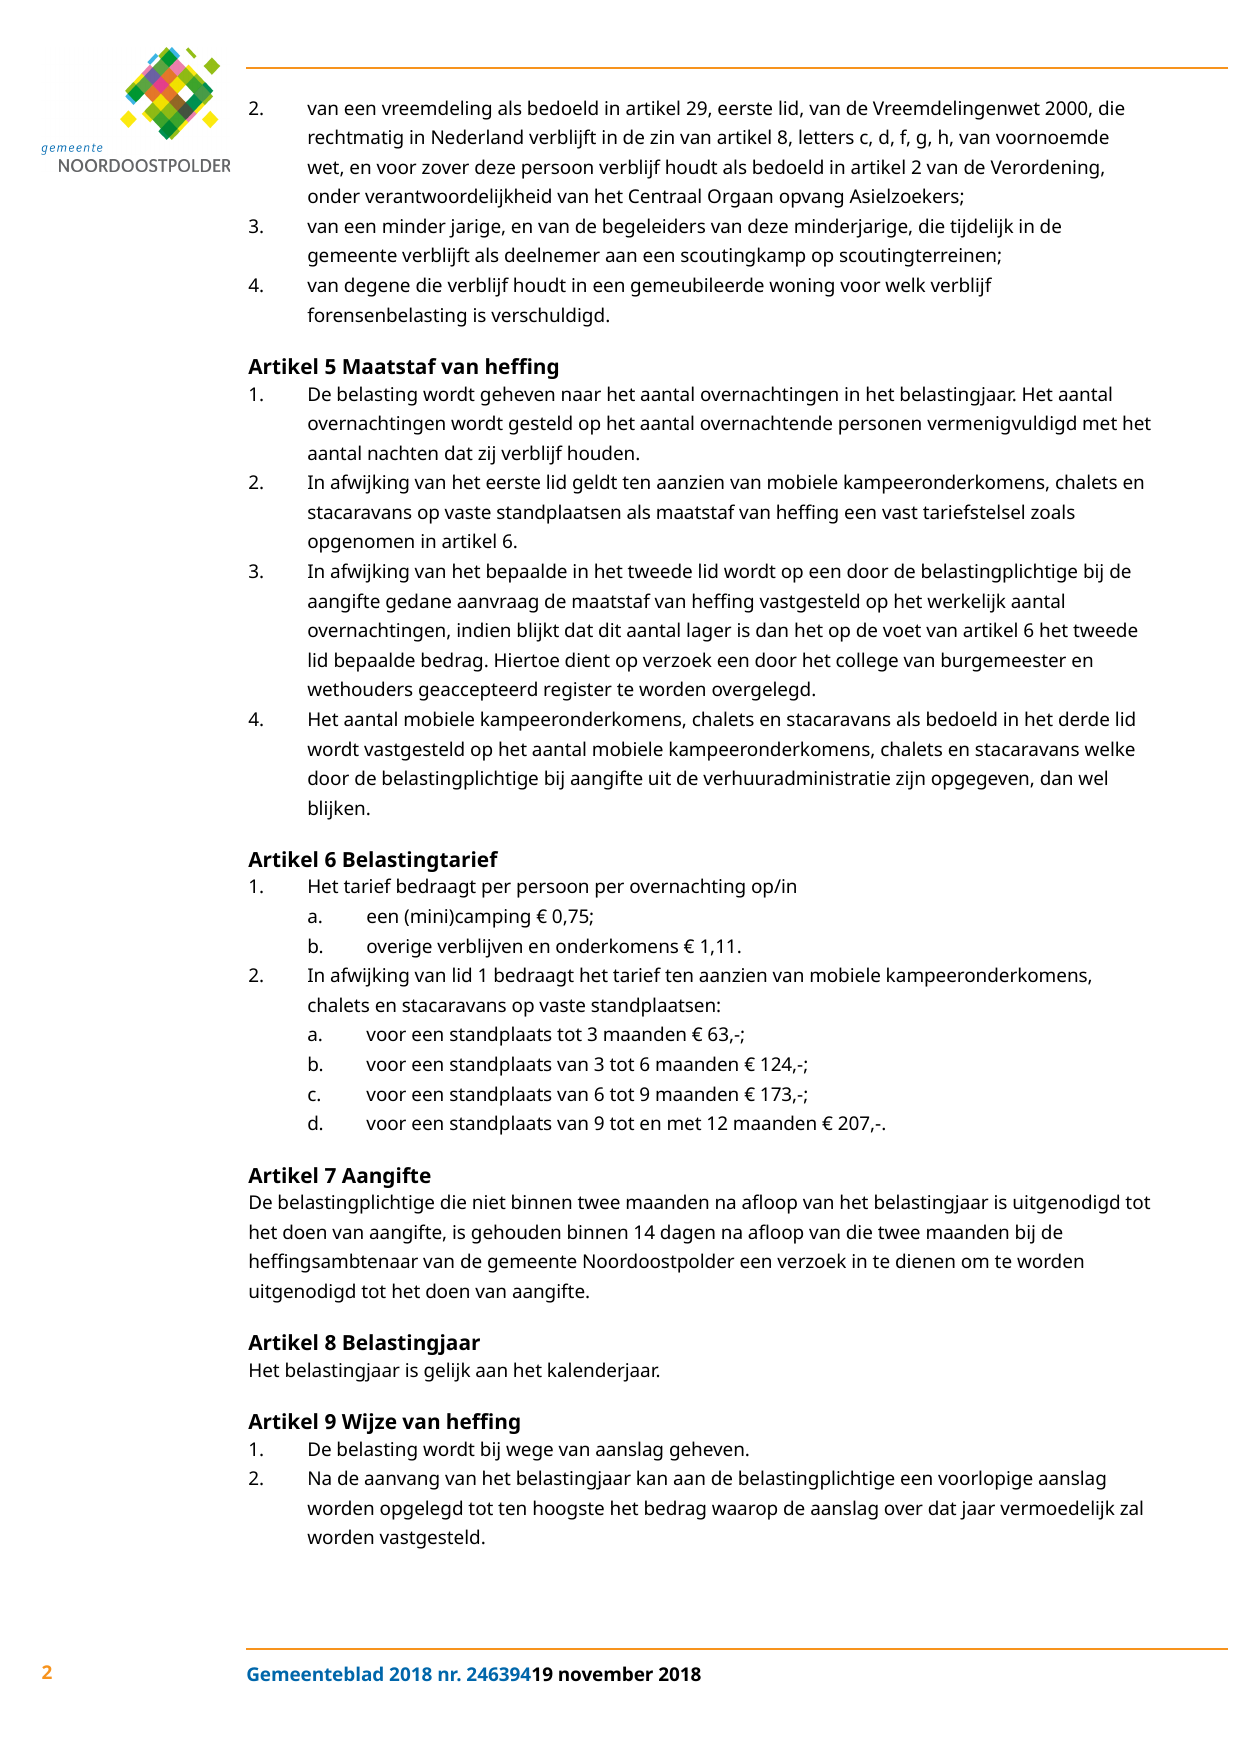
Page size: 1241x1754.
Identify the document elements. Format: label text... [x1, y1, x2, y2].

list In afwijking van lid 1 bedraagt het tarief ten aanzien van mobiele kampeeronderkomens, chalets en stacaravans op vaste standplaatsen: [248, 962, 1152, 1018]
list voor een standplaats van 9 tot en met 12 maanden € 207,-. [307, 1110, 1152, 1136]
list voor een standplaats van 3 tot 6 maanden € 124,-; [307, 1051, 1152, 1077]
list In afwijking van het eerste lid geldt ten aanzien van mobiele kampeeronderkomens, chalets en stacaravans op vaste standplaatsen als maatstaf van heffing een vast tariefstelsel zoals opgenomen in artikel 6. [248, 469, 1152, 554]
text Het belastingjaar is gelijk aan het kalenderjaar. [248, 1357, 1152, 1383]
list De belasting wordt bij wege van aanslag geheven. [248, 1436, 1152, 1461]
text Artikel 8 Belastingjaar [248, 1328, 1152, 1357]
list overige verblijven en onderkomens € 1,11. [307, 933, 1152, 959]
text De belastingplichtige die niet binnen twee maanden na afloop van het belastingjaar is uitgenodigd tot het doen van aangifte, is gehouden binnen 14 dagen na afloop van die twee maanden bij de heffingsambtenaar van de gemeente Noordoostpolder een verzoek in te dienen om te worden uitgenodigd tot het doen van aangifte. [248, 1189, 1152, 1304]
text Artikel 6 Belastingtarief [248, 845, 1152, 874]
text Artikel 7 Aangifte [248, 1161, 1152, 1189]
list De belasting wordt geheven naar het aantal overnachtingen in het belastingjaar. Het aantal overnachtingen wordt gesteld op het aantal overnachtende personen vermenigvuldigd met het aantal nachten dat zij verblijf houden. [248, 381, 1152, 466]
list Het aantal mobiele kampeeronderkomens, chalets en stacaravans als bedoeld in het derde lid wordt vastgesteld op het aantal mobiele kampeeronderkomens, chalets en stacaravans welke door de belastingplichtige bij aangifte uit de verhuuradministratie zijn opgegeven, dan wel blijken. [248, 706, 1152, 821]
text Artikel 9 Wijze van heffing [248, 1407, 1152, 1436]
list In afwijking van het bepaalde in het tweede lid wordt op een door de belastingplichtige bij de aangifte gedane aanvraag de maatstaf van heffing vastgesteld op het werkelijk aantal overnachtingen, indien blijkt dat dit aantal lager is dan het op de voet van artikel 6 het tweede lid bepaalde bedrag. Hiertoe dient op verzoek een door het college van burgemeester en wethouders geaccepteerd register te worden overgelegd. [248, 558, 1152, 702]
list Na de aanvang van het belastingjaar kan aan de belastingplichtige een voorlopige aanslag worden opgelegd tot ten hoogste het bedrag waarop de aanslag over dat jaar vermoedelijk zal worden vastgesteld. [248, 1465, 1152, 1550]
list een (mini)camping € 0,75; [307, 903, 1152, 929]
list van degene die verblijf houdt in een gemeubileerde woning voor welk verblijf forensenbelasting is verschuldigd. [248, 272, 1152, 328]
list voor een standplaats van 6 tot 9 maanden € 173,-; [307, 1081, 1152, 1107]
list Het tarief bedraagt per persoon per overnachting op/in [248, 874, 1152, 899]
list van een vreemdeling als bedoeld in artikel 29, eerste lid, van de Vreemdelingenwet 2000, die rechtmatig in Nederland verblijft in de zin van artikel 8, letters c, d, f, g, h, van voornoemde wet, en voor zover deze persoon verblijf houdt als bedoeld in artikel 2 van de Verordening, onder verantwoordelijkheid van het Centraal Orgaan opvang Asielzoekers; [248, 95, 1152, 209]
text Artikel 5 Maatstaf van heffing [248, 352, 1152, 381]
list van een minder jarige, en van de begeleiders van deze minderjarige, die tijdelijk in de gemeente verblijft als deelnemer aan een scoutingkamp op scoutingterreinen; [248, 213, 1152, 268]
picture [41, 47, 231, 172]
list voor een standplaats tot 3 maanden € 63,-; [307, 1022, 1152, 1047]
